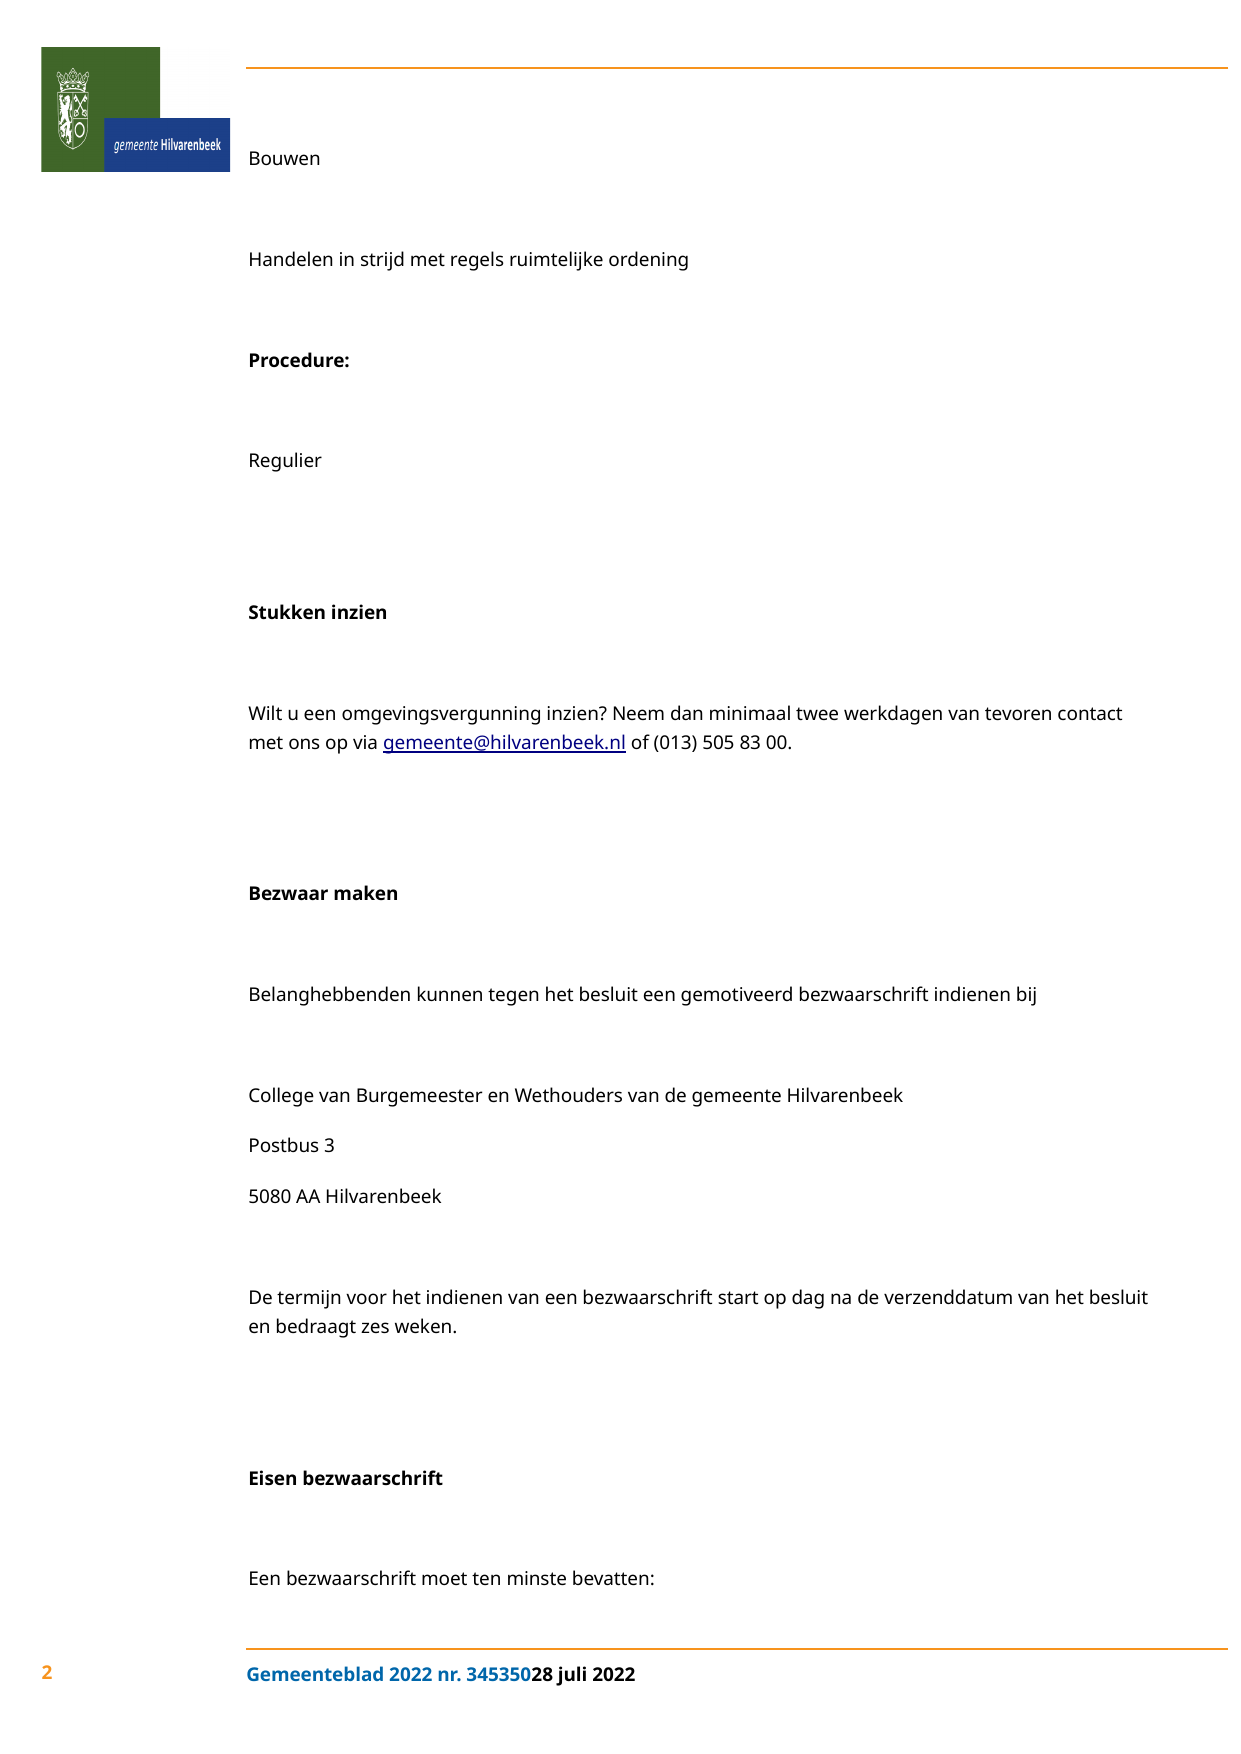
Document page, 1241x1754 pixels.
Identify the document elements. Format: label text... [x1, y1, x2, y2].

text Postbus 3 [248, 1133, 1152, 1158]
text Procedure: [248, 347, 1152, 373]
text Handelen in strijd met regels ruimtelijke ordening [248, 246, 1152, 272]
text De termijn voor het indienen van een bezwaarschrift start op dag na de verzenddatum van het besluit en bedraagt zes weken. [248, 1284, 1152, 1339]
text Regulier [248, 448, 1152, 473]
text College van Burgemeester en Wethouders van de gemeente Hilvarenbeek [248, 1082, 1152, 1108]
text Stukken inzien [248, 599, 1152, 625]
text Belanghebbenden kunnen tegen het besluit een gemotiveerd bezwaarschrift indienen bij [248, 981, 1152, 1007]
text Bouwen [248, 145, 1152, 171]
text Bezwaar maken [248, 881, 1152, 906]
text Een bezwaarschrift moet ten minste bevatten: [248, 1566, 1152, 1591]
text 5080 AA Hilvarenbeek [248, 1183, 1152, 1209]
text Wilt u een omgevingsvergunning inzien? Neem dan minimaal twee werkdagen van tevoren contact met ons op via gemeente@hilvarenbeek.nl of (013) 505 83 00. [248, 700, 1152, 755]
text Eisen bezwaarschrift [248, 1465, 1152, 1491]
picture [41, 47, 231, 172]
